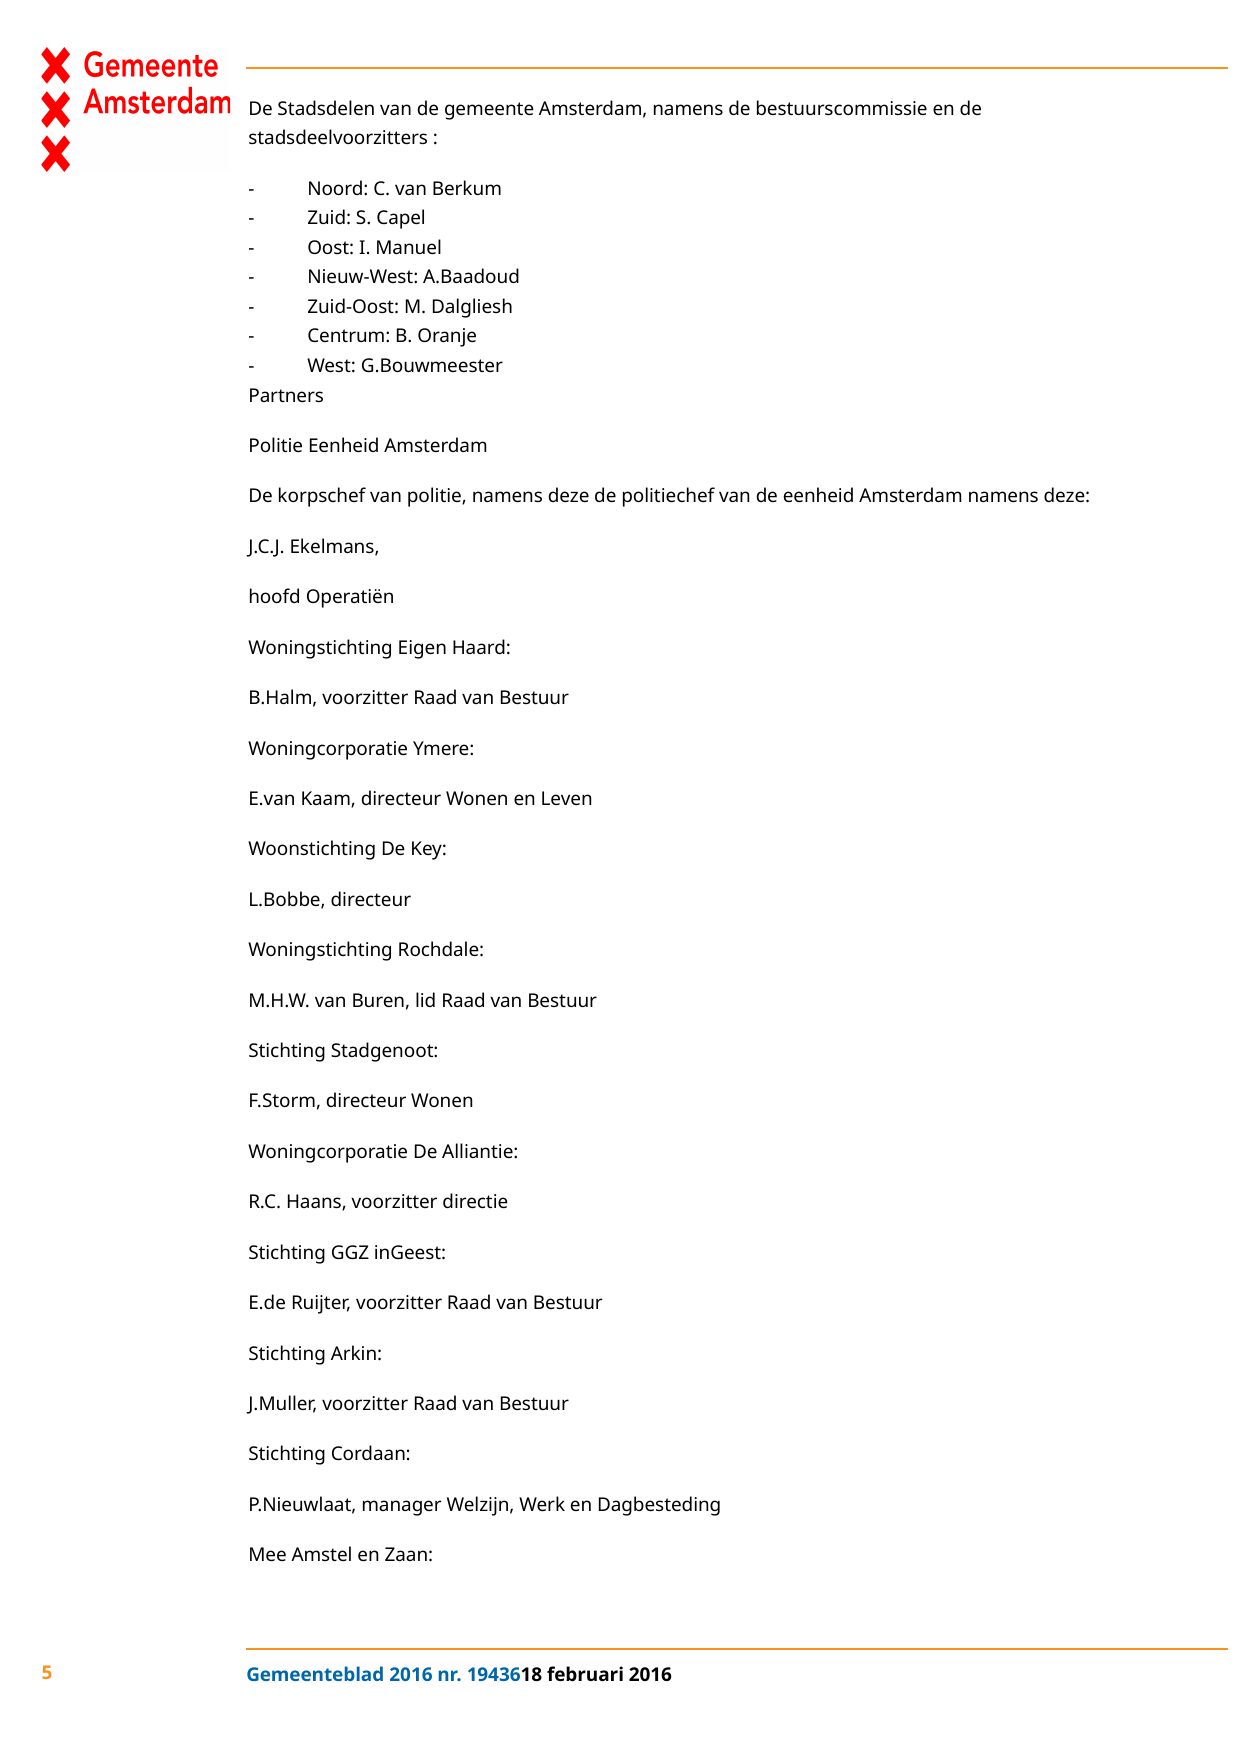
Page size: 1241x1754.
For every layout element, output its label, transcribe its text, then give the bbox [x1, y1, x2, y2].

text De Stadsdelen van de gemeente Amsterdam, namens de bestuurscommissie en de stadsdeelvoorzitters : [248, 95, 1152, 150]
list West: G.Bouwmeester [248, 352, 1152, 378]
text R.C. Haans, voorzitter directie [248, 1188, 1152, 1214]
text J.Muller, voorzitter Raad van Bestuur [248, 1390, 1152, 1416]
picture [41, 47, 231, 172]
text Woningcorporatie De Alliantie: [248, 1138, 1152, 1164]
list Noord: C. van Berkum [248, 175, 1152, 201]
text De korpschef van politie, namens deze de politiechef van de eenheid Amsterdam namens deze: [248, 483, 1152, 508]
text E.de Ruijter, voorzitter Raad van Bestuur [248, 1289, 1152, 1315]
text Mee Amstel en Zaan: [248, 1541, 1152, 1567]
text Stichting Cordaan: [248, 1441, 1152, 1466]
text M.H.W. van Buren, lid Raad van Bestuur [248, 987, 1152, 1013]
list Oost: I. Manuel [248, 234, 1152, 260]
text B.Halm, voorzitter Raad van Bestuur [248, 684, 1152, 710]
text Woningstichting Eigen Haard: [248, 634, 1152, 660]
text hoofd Operatiën [248, 583, 1152, 609]
text Woonstichting De Key: [248, 836, 1152, 861]
text E.van Kaam, directeur Wonen en Leven [248, 785, 1152, 811]
text Woningstichting Rochdale: [248, 936, 1152, 962]
list Centrum: B. Oranje [248, 323, 1152, 348]
text Woningcorporatie Ymere: [248, 735, 1152, 761]
text P.Nieuwlaat, manager Welzijn, Werk en Dagbesteding [248, 1491, 1152, 1517]
text J.C.J. Ekelmans, [248, 533, 1152, 559]
text Stichting Stadgenoot: [248, 1037, 1152, 1063]
list Zuid: S. Capel [248, 204, 1152, 230]
text L.Bobbe, directeur [248, 886, 1152, 912]
text Stichting Arkin: [248, 1340, 1152, 1366]
list Zuid-Oost: M. Dalgliesh [248, 293, 1152, 319]
text Politie Eenheid Amsterdam [248, 432, 1152, 458]
list Nieuw-West: A.Baadoud [248, 263, 1152, 289]
text F.Storm, directeur Wonen [248, 1088, 1152, 1113]
text Stichting GGZ inGeest: [248, 1239, 1152, 1265]
text Partners [248, 382, 1152, 408]
